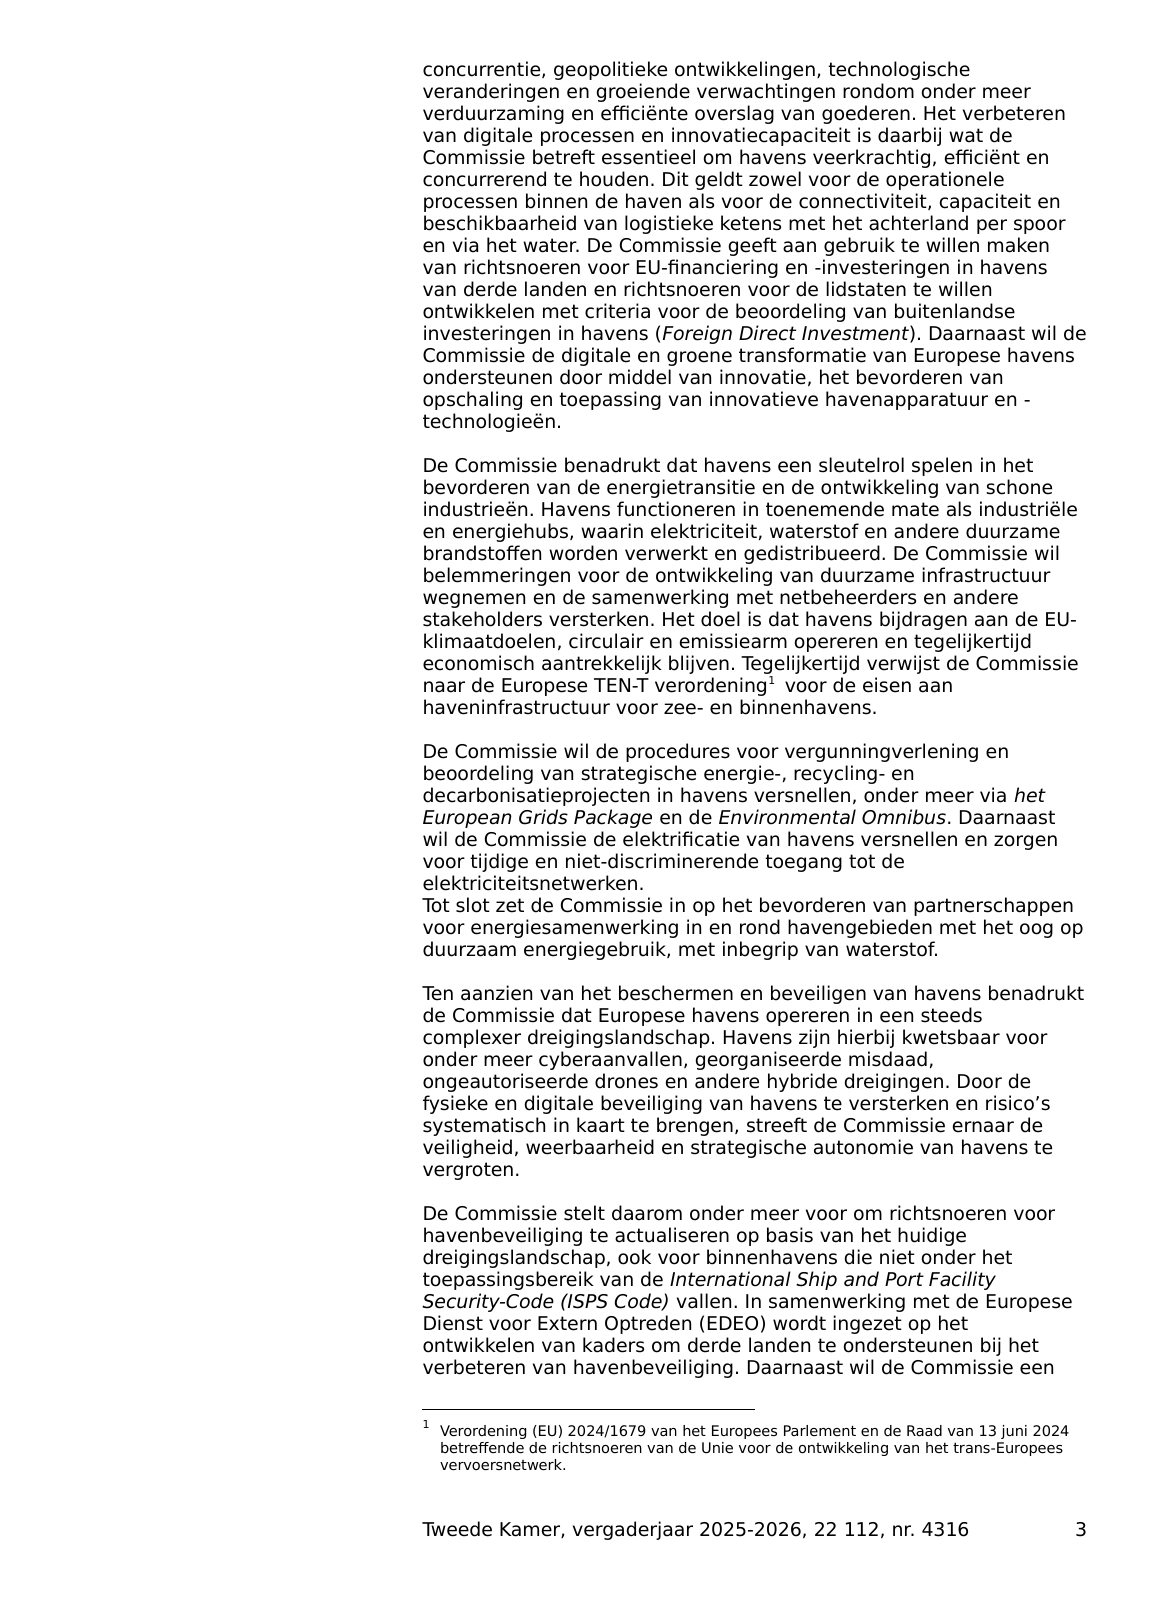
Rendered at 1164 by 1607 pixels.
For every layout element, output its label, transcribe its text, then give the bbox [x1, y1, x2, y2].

text Ten aanzien van het beschermen en beveiligen van havens benadrukt de Commissie dat Europese havens opereren in een steeds complexer dreigingslandschap. Havens zijn hierbij kwetsbaar voor onder meer cyberaanvallen, georganiseerde misdaad, ongeautoriseerde drones en andere hybride dreigingen. Door de fysieke en digitale beveiliging van havens te versterken en risico’s systematisch in kaart te brengen, streeft de Commissie ernaar de veiligheid, weerbaarheid en strategische autonomie van havens te vergroten. [422, 983, 1087, 1181]
text De Commissie wil de procedures voor vergunningverlening en beoordeling van strategische energie-, recycling- en decarbonisatieprojecten in havens versnellen, onder meer via het European Grids Package en de Environmental Omnibus. Daarnaast wil de Commissie de elektrificatie van havens versnellen en zorgen voor tijdige en niet-discriminerende toegang tot de elektriciteitsnetwerken. [422, 741, 1087, 895]
text concurrentie, geopolitieke ontwikkelingen, technologische veranderingen en groeiende verwachtingen rondom onder meer verduurzaming en efficiënte overslag van goederen. Het verbeteren van digitale processen en innovatiecapaciteit is daarbij wat de Commissie betreft essentieel om havens veerkrachtig, efficiënt en concurrerend te houden. Dit geldt zowel voor de operationele processen binnen de haven als voor de connectiviteit, capaciteit en beschikbaarheid van logistieke ketens met het achterland per spoor en via het water. De Commissie geeft aan gebruik te willen maken van richtsnoeren voor EU-financiering en -investeringen in havens van derde landen en richtsnoeren voor de lidstaten te willen ontwikkelen met criteria voor de beoordeling van buitenlandse investeringen in havens (Foreign Direct Investment). Daarnaast wil de Commissie de digitale en groene transformatie van Europese havens ondersteunen door middel van innovatie, het bevorderen van opschaling en toepassing van innovatieve havenapparatuur en -technologieën. [422, 59, 1087, 433]
text Tot slot zet de Commissie in op het bevorderen van partnerschappen voor energiesamenwerking in en rond havengebieden met het oog op duurzaam energiegebruik, met inbegrip van waterstof. [422, 895, 1087, 961]
text De Commissie benadrukt dat havens een sleutelrol spelen in het bevorderen van de energietransitie en de ontwikkeling van schone industrieën. Havens functioneren in toenemende mate als industriële en energiehubs, waarin elektriciteit, waterstof en andere duurzame brandstoffen worden verwerkt en gedistribueerd. De Commissie wil belemmeringen voor de ontwikkeling van duurzame infrastructuur wegnemen en de samenwerking met netbeheerders en andere stakeholders versterken. Het doel is dat havens bijdragen aan de EU-klimaatdoelen, circulair en emissiearm opereren en tegelijkertijd economisch aantrekkelijk blijven. Tegelijkertijd verwijst de Commissie naar de Europese TEN-T verordening voor de eisen aan haveninfrastructuur voor zee- en binnenhavens. [422, 455, 1087, 719]
text De Commissie stelt daarom onder meer voor om richtsnoeren voor havenbeveiliging te actualiseren op basis van het huidige dreigingslandschap, ook voor binnenhavens die niet onder het toepassingsbereik van de International Ship and Port Facility Security-Code (ISPS Code) vallen. In samenwerking met de Europese Dienst voor Extern Optreden (EDEO) wordt ingezet op het ontwikkelen van kaders om derde landen te ondersteunen bij het verbeteren van havenbeveiliging. Daarnaast wil de Commissie een [422, 1203, 1087, 1379]
text Verordening (EU) 2024/1679 van het Europees Parlement en de Raad van 13 juni 2024 betreffende de richtsnoeren van de Unie voor de ontwikkeling van het trans-Europees vervoersnetwerk. [422, 1418, 1087, 1474]
